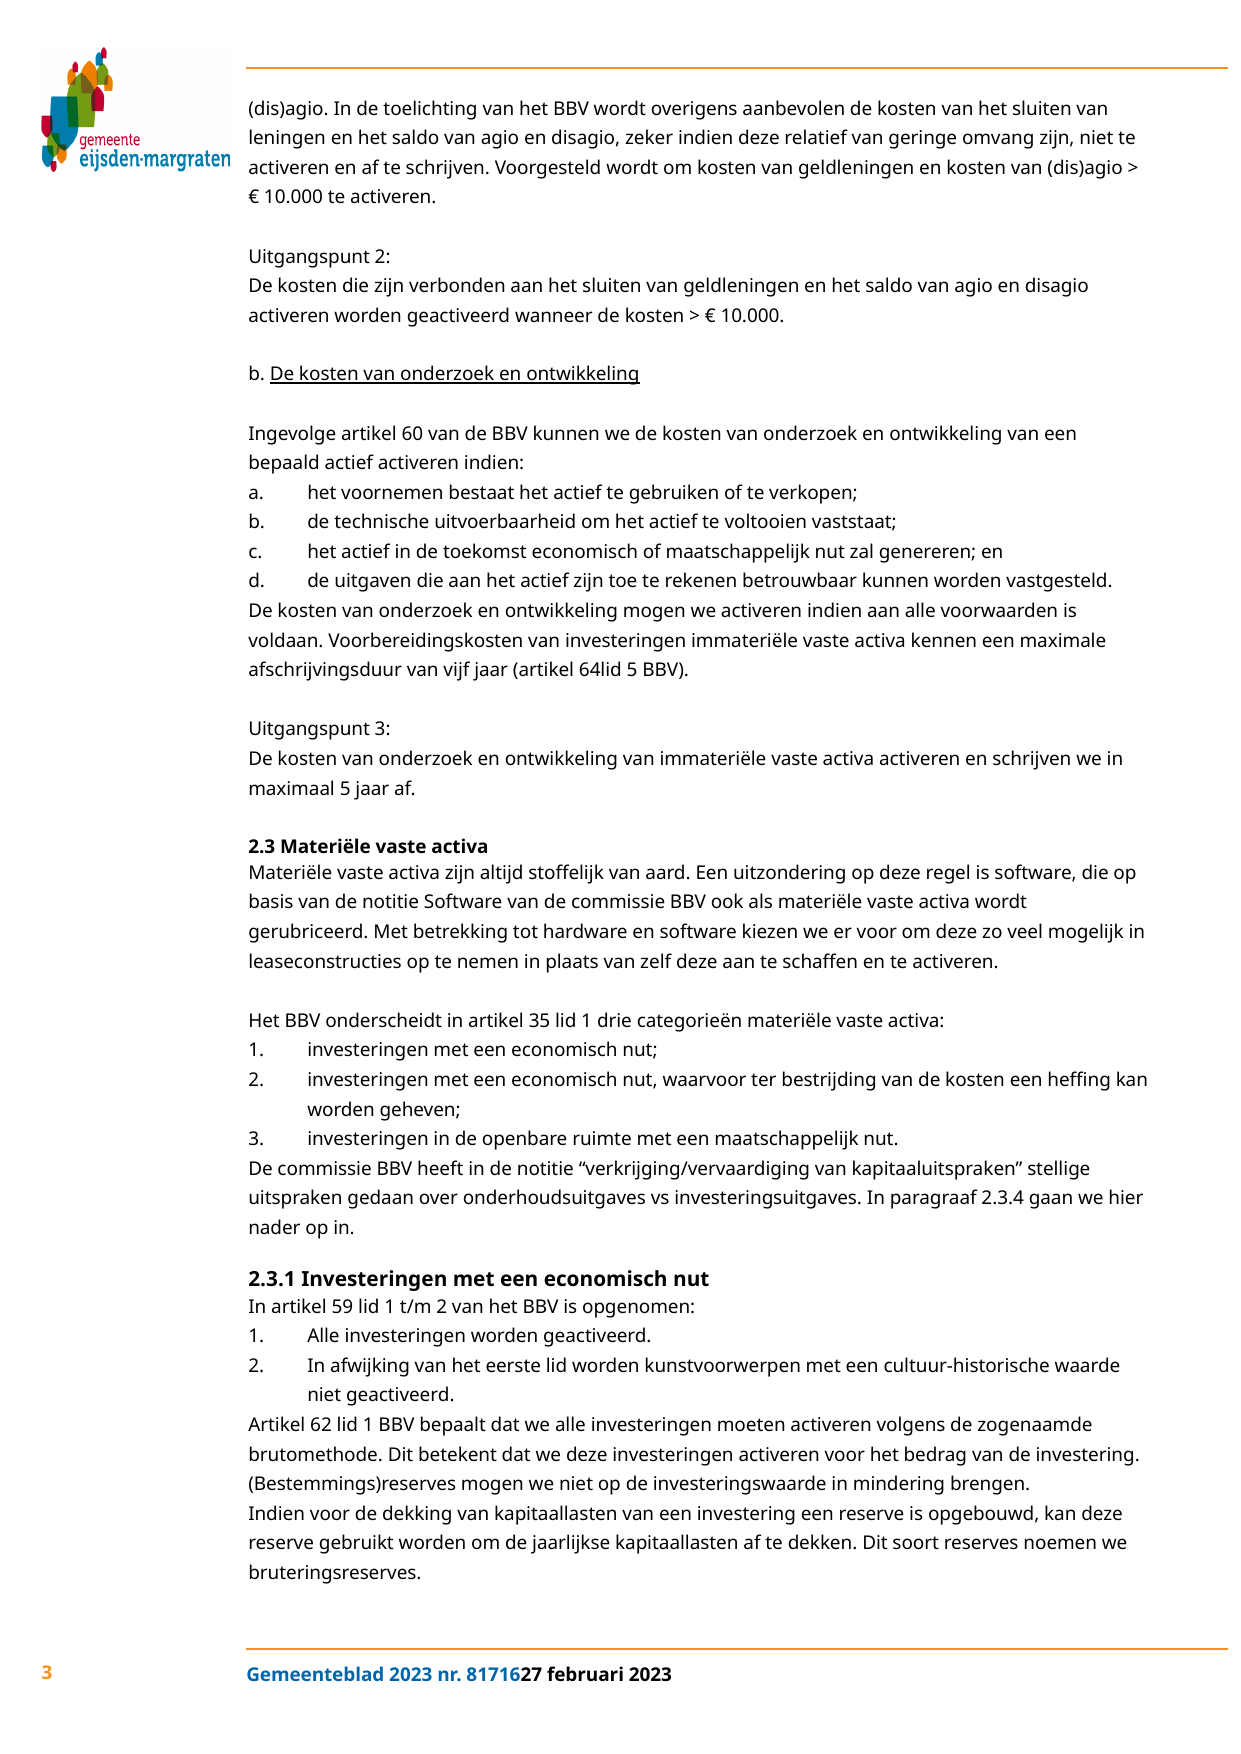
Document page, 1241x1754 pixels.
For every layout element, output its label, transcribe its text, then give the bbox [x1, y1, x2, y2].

list het voornemen bestaat het actief te gebruiken of te verkopen; [248, 479, 1152, 504]
list investeringen in de openbare ruimte met een maatschappelijk nut. [248, 1125, 1152, 1151]
list het actief in de toekomst economisch of maatschappelijk nut zal genereren; en [248, 538, 1152, 564]
text De commissie BBV heeft in de notitie “verkrijging/vervaardiging van kapitaaluitspraken” stellige uitspraken gedaan over onderhoudsuitgaves vs investeringsuitgaves. In paragraaf 2.3.4 gaan we hier nader op in. [248, 1155, 1152, 1240]
text 2.3.1 Investeringen met een economisch nut [248, 1264, 1152, 1293]
table_header Uitgangspunt 3: De kosten van onderzoek en ontwikkeling van immateriële vaste activa activeren en schrijven we in maximaal 5 jaar af. [248, 716, 1152, 801]
text Artikel 62 lid 1 BBV bepaalt dat we alle investeringen moeten activeren volgens de zogenaamde brutomethode. Dit betekent dat we deze investeringen activeren voor het bedrag van de investering. (Bestemmings)reserves mogen we niet op de investeringswaarde in mindering brengen. [248, 1411, 1152, 1496]
text Materiële vaste activa zijn altijd stoffelijk van aard. Een uitzondering op deze regel is software, die op basis van de notitie Software van de commissie BBV ook als materiële vaste activa wordt gerubriceerd. Met betrekking tot hardware en software kiezen we er voor om deze zo veel mogelijk in leaseconstructies op te nemen in plaats van zelf deze aan te schaffen en te activeren. [248, 859, 1152, 973]
text b. De kosten van onderzoek en ontwikkeling [248, 361, 1152, 386]
list de uitgaven die aan het actief zijn toe te rekenen betrouwbaar kunnen worden vastgesteld. [248, 568, 1152, 593]
list Alle investeringen worden geactiveerd. [248, 1322, 1152, 1348]
list de technische uitvoerbaarheid om het actief te voltooien vaststaat; [248, 508, 1152, 534]
list investeringen met een economisch nut; [248, 1037, 1152, 1062]
list In afwijking van het eerste lid worden kunstvoorwerpen met een cultuur-historische waarde niet geactiveerd. [248, 1352, 1152, 1407]
list investeringen met een economisch nut, waarvoor ter bestrijding van de kosten een heffing kan worden geheven; [248, 1066, 1152, 1121]
text bepaald actief activeren indien: [248, 449, 1152, 475]
picture [41, 47, 231, 172]
text Het BBV onderscheidt in artikel 35 lid 1 drie categorieën materiële vaste activa: [248, 1007, 1152, 1033]
text Ingevolge artikel 60 van de BBV kunnen we de kosten van onderzoek en ontwikkeling van een [248, 420, 1152, 445]
text De kosten van onderzoek en ontwikkeling mogen we activeren indien aan alle voorwaarden is voldaan. Voorbereidingskosten van investeringen immateriële vaste activa kennen een maximale afschrijvingsduur van vijf jaar (artikel 64lid 5 BBV). [248, 597, 1152, 682]
text (dis)agio. In de toelichting van het BBV wordt overigens aanbevolen de kosten van het sluiten van leningen en het saldo van agio en disagio, zeker indien deze relatief van geringe omvang zijn, niet te activeren en af te schrijven. Voorgesteld wordt om kosten van geldleningen en kosten van (dis)agio > € 10.000 te activeren. [248, 95, 1152, 209]
text In artikel 59 lid 1 t/m 2 van het BBV is opgenomen: [248, 1293, 1152, 1319]
text Indien voor de dekking van kapitaallasten van een investering een reserve is opgebouwd, kan deze reserve gebruikt worden om de jaarlijkse kapitaallasten af te dekken. Dit soort reserves noemen we bruteringsreserves. [248, 1500, 1152, 1585]
text 2.3 Materiële vaste activa [248, 833, 1152, 859]
table_header Uitgangspunt 2: De kosten die zijn verbonden aan het sluiten van geldleningen en het saldo van agio en disagio activeren worden geactiveerd wanneer de kosten > € 10.000. [248, 243, 1152, 328]
